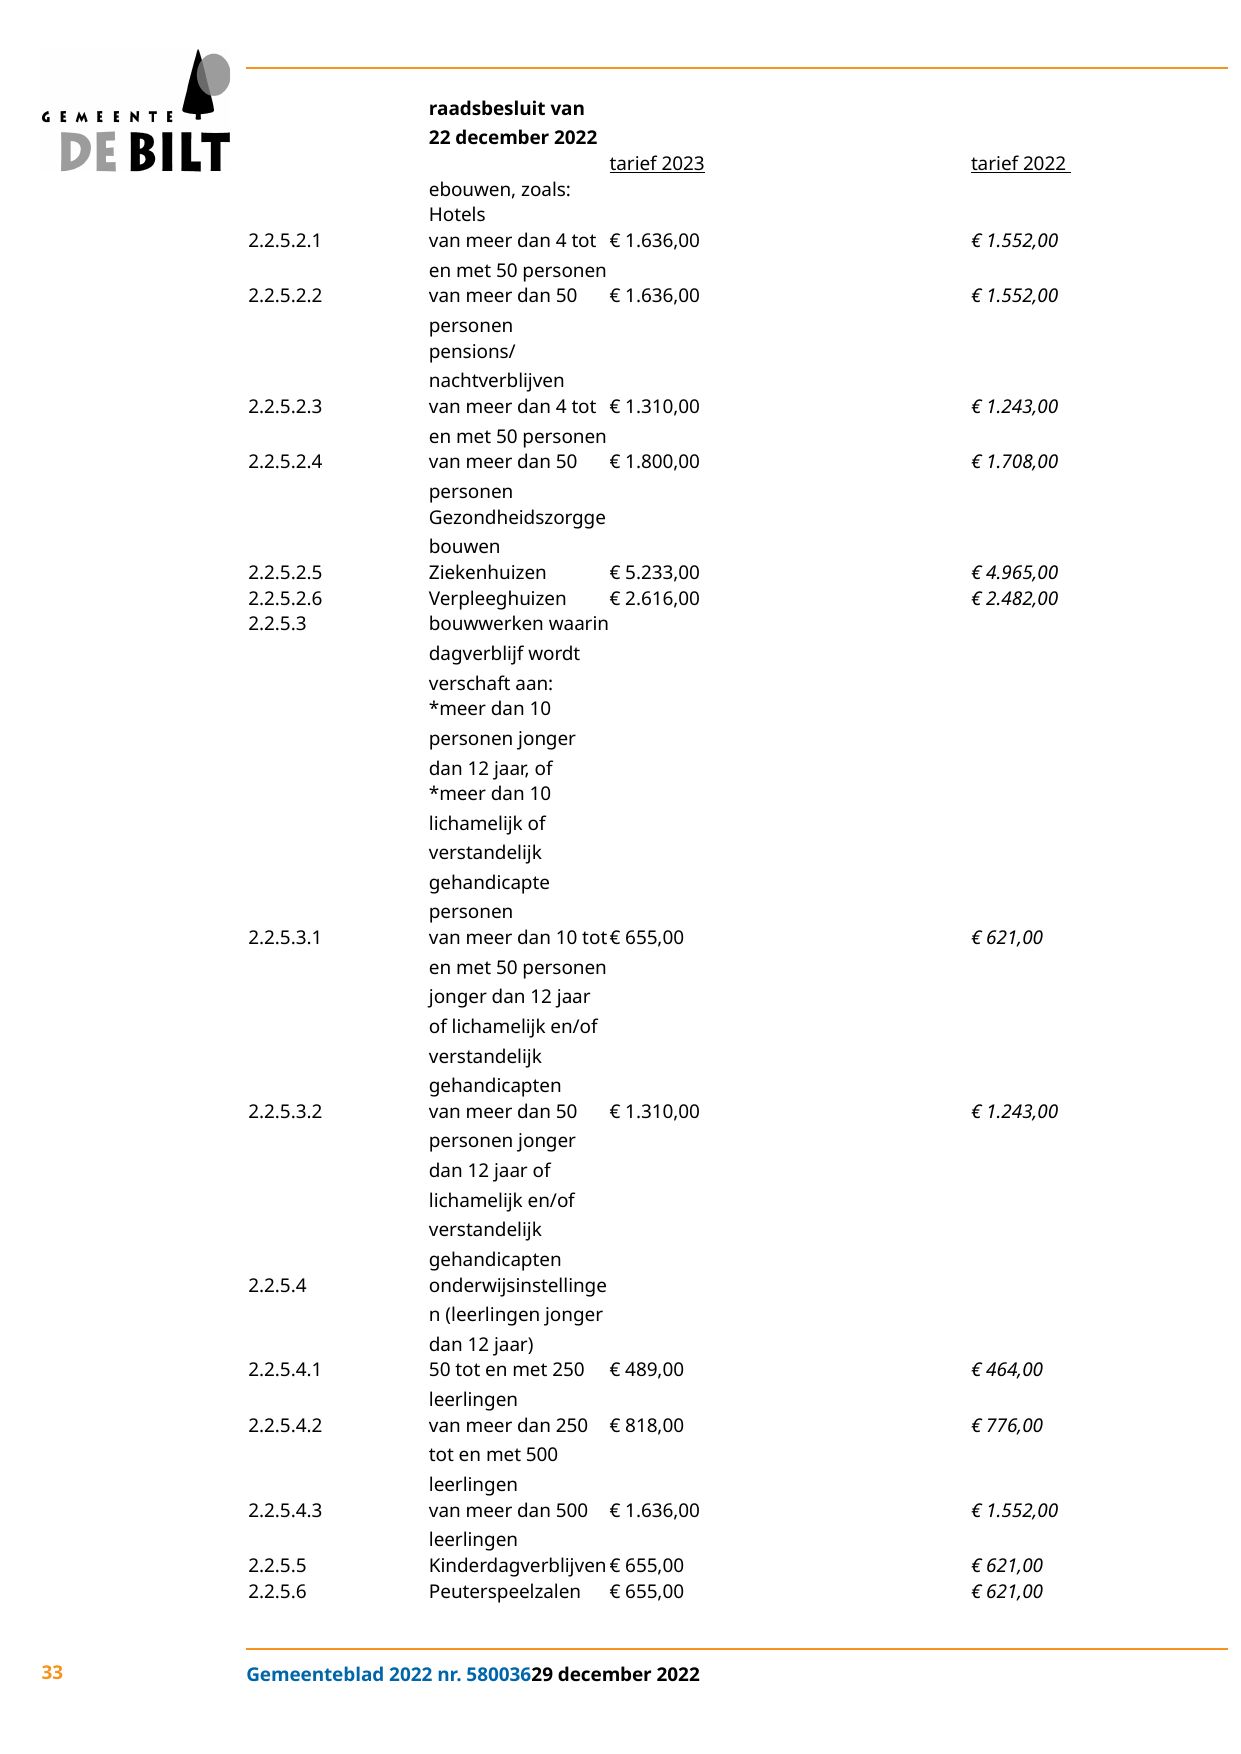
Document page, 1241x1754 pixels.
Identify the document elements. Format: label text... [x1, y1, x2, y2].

table_cell € 2.616,00 [609, 585, 971, 611]
table_cell € 621,00 [971, 1552, 1152, 1578]
table_cell [609, 504, 971, 559]
table_cell [609, 611, 971, 696]
table_cell € 1.636,00 [609, 1497, 971, 1552]
table_cell 2.2.5.4.3 [248, 1497, 429, 1552]
table_cell € 1.708,00 [971, 449, 1152, 504]
table_cell 2.2.5.2.6 [248, 585, 429, 611]
table_header [248, 95, 429, 150]
table_cell *meer dan 10 personen jonger dan 12 jaar, of [429, 696, 609, 780]
table_cell bouwwerken waarin dagverblijf wordt verschaft aan: [429, 611, 609, 696]
table_cell € 2.482,00 [971, 585, 1152, 611]
table_cell 2.2.5.4.2 [248, 1412, 429, 1497]
table_cell Gezondheidszorggebouwen [429, 504, 609, 559]
table_cell [971, 504, 1152, 559]
table_header [609, 95, 1152, 150]
table_cell € 4.965,00 [971, 559, 1152, 585]
table_cell van meer dan 10 tot en met 50 personen jonger dan 12 jaar of lichamelijk en/of verstandelijk gehandicapten [429, 925, 609, 1098]
table_cell tarief 2023 [609, 150, 971, 176]
table_cell [248, 202, 429, 227]
table_cell [609, 1272, 971, 1357]
table_cell [248, 176, 429, 202]
table_cell e­bouwen, zoals: [429, 176, 609, 202]
table_cell 2.2.5.3.2 [248, 1098, 429, 1272]
table_cell € 464,00 [971, 1357, 1152, 1412]
table_cell 2.2.5.4.1 [248, 1357, 429, 1412]
table_cell [609, 176, 971, 202]
table_cell [971, 202, 1152, 227]
table_cell 2.2.5.5 [248, 1552, 429, 1578]
table_cell [609, 696, 971, 780]
table_cell [971, 1272, 1152, 1357]
table_cell € 655,00 [609, 1552, 971, 1578]
table_cell € 1.636,00 [609, 227, 971, 283]
table_cell € 655,00 [609, 925, 971, 1098]
table_cell 2.2.5.2.4 [248, 449, 429, 504]
table_cell [609, 202, 971, 227]
table_cell *meer dan 10 lichamelijk of verstandelijk gehandicapte personen [429, 780, 609, 924]
table_cell [971, 611, 1152, 696]
table_cell van meer dan 50 personen jonger dan 12 jaar of lichamelijk en/of verstandelijk gehandicapten [429, 1098, 609, 1272]
table_cell € 489,00 [609, 1357, 971, 1412]
table_cell 2.2.5.4 [248, 1272, 429, 1357]
table_cell [248, 338, 429, 393]
table_cell 2.2.5.2.1 [248, 227, 429, 283]
table_cell [248, 696, 429, 780]
table_header raadsbesluit van 22 december 2022 [429, 95, 609, 150]
table_cell van meer dan 500 leerlingen [429, 1497, 609, 1552]
table_cell van meer dan 4 tot en met 50 personen [429, 393, 609, 448]
table_cell 2.2.5.6 [248, 1578, 429, 1604]
table_cell € 1.243,00 [971, 393, 1152, 448]
table_cell € 1.552,00 [971, 227, 1152, 283]
table_cell tarief 2022 [971, 150, 1152, 176]
table_cell Peuterspeelzalen [429, 1578, 609, 1604]
picture [41, 47, 231, 172]
table_cell € 5.233,00 [609, 559, 971, 585]
table_cell € 1.310,00 [609, 393, 971, 448]
table_cell [971, 780, 1152, 924]
table_cell [248, 780, 429, 924]
table_cell € 776,00 [971, 1412, 1152, 1497]
table_cell [971, 696, 1152, 780]
table_cell € 1.552,00 [971, 1497, 1152, 1552]
table_cell [971, 338, 1152, 393]
table_cell 50 tot en met 250 leerlingen [429, 1357, 609, 1412]
table_cell € 1.552,00 [971, 283, 1152, 338]
table_cell van meer dan 50 personen [429, 449, 609, 504]
table_cell pensions/nachtverblijven [429, 338, 609, 393]
table_cell Hotels [429, 202, 609, 227]
table_cell 2.2.5.2.5 [248, 559, 429, 585]
table_cell 2.2.5.3 [248, 611, 429, 696]
table_cell € 1.310,00 [609, 1098, 971, 1272]
table_cell € 1.636,00 [609, 283, 971, 338]
table_cell van meer dan 4 tot en met 50 personen [429, 227, 609, 283]
table_cell van meer dan 50 personen [429, 283, 609, 338]
table_cell 2.2.5.2.3 [248, 393, 429, 448]
table_cell onderwijsinstellingen (leerlingen jonger dan 12 jaar) [429, 1272, 609, 1357]
table_cell € 1.800,00 [609, 449, 971, 504]
table_cell Ziekenhuizen [429, 559, 609, 585]
table_cell [609, 338, 971, 393]
table_cell [971, 176, 1152, 202]
table_cell 2.2.5.3.1 [248, 925, 429, 1098]
table_cell van meer dan 250 tot en met 500 leerlingen [429, 1412, 609, 1497]
table_cell [248, 504, 429, 559]
table_cell € 621,00 [971, 1578, 1152, 1604]
table_cell € 818,00 [609, 1412, 971, 1497]
table_cell [609, 780, 971, 924]
table_cell 2.2.5.2.2 [248, 283, 429, 338]
table_cell [429, 150, 609, 176]
table_cell [248, 150, 429, 176]
table_cell € 1.243,00 [971, 1098, 1152, 1272]
table_cell Kinderdagverblijven [429, 1552, 609, 1578]
table_cell € 655,00 [609, 1578, 971, 1604]
table_cell Verpleeghuizen [429, 585, 609, 611]
table_cell € 621,00 [971, 925, 1152, 1098]
